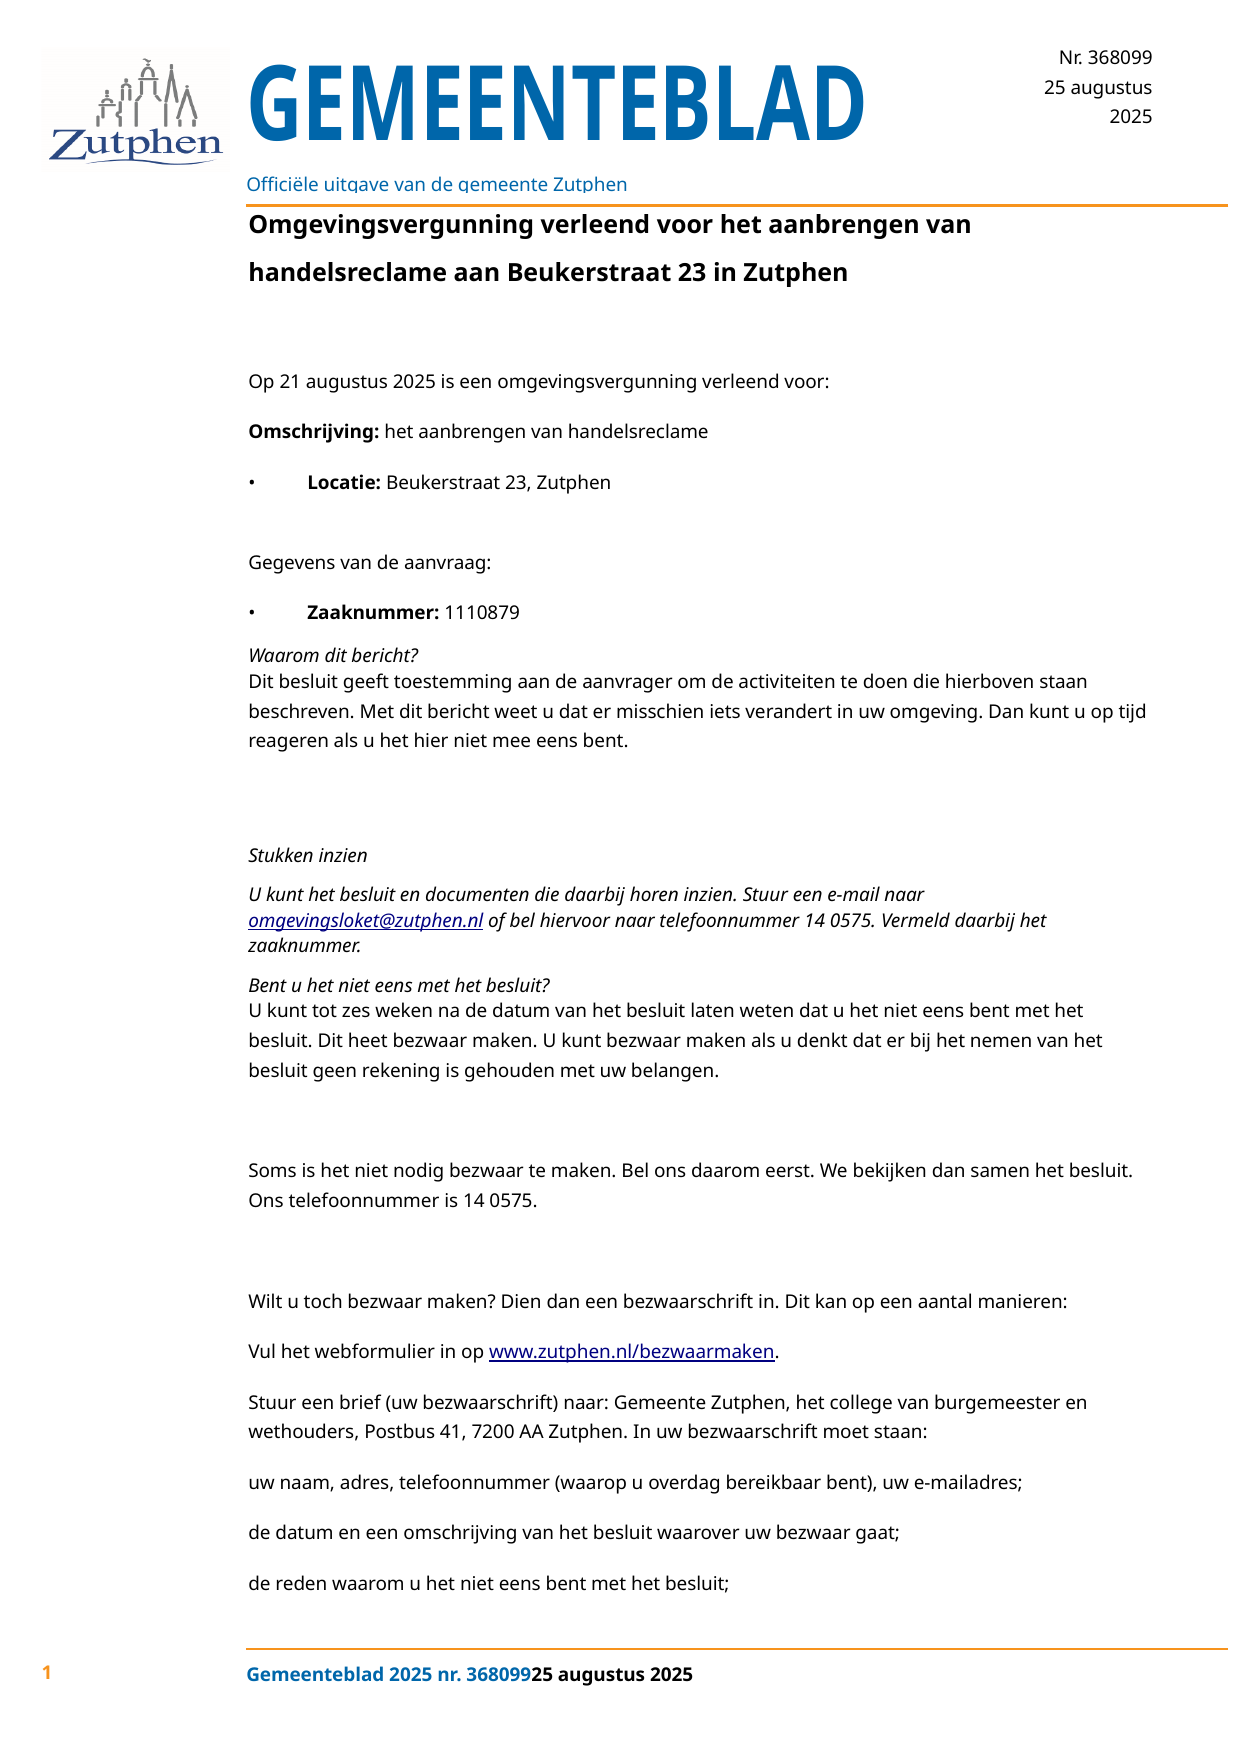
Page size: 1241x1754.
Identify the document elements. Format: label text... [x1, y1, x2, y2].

text Vul het webformulier in op www.zutphen.nl/bezwaarmaken. [248, 1338, 1152, 1364]
text U kunt het besluit en documenten die daarbij horen inzien. Stuur een e-mail naar omgevingsloket@zutphen.nl of bel hiervoor naar telefoonnummer 14 0575. Vermeld daarbij het zaaknummer. [248, 881, 1152, 958]
text de datum en een omschrijving van het besluit waarover uw bezwaar gaat; [248, 1519, 1152, 1545]
text U kunt tot zes weken na de datum van het besluit laten weten dat u het niet eens bent met het besluit. Dit heet bezwaar maken. U kunt bezwaar maken als u denkt dat er bij het nemen van het besluit geen rekening is gehouden met uw belangen. [248, 998, 1152, 1083]
text Waarom dit bericht? [248, 643, 1152, 668]
list Zaaknummer: 1110879 [248, 599, 1152, 625]
text de reden waarom u het niet eens bent met het besluit; [248, 1570, 1152, 1596]
text Wilt u toch bezwaar maken? Dien dan een bezwaarschrift in. Dit kan op een aantal manieren: [248, 1288, 1152, 1314]
text Omgevingsvergunning verleend voor het aanbrengen van handelsreclame aan Beukerstraat 23 in Zutphen [248, 207, 1152, 288]
text Gegevens van de aanvraag: [248, 549, 1152, 575]
picture [41, 47, 231, 172]
text Omschrijving: het aanbrengen van handelsreclame [248, 419, 1152, 444]
text uw naam, adres, telefoonnummer (waarop u overdag bereikbaar bent), uw e-mailadres; [248, 1469, 1152, 1495]
text Op 21 augustus 2025 is een omgevingsvergunning verleend voor: [248, 368, 1152, 394]
list Locatie: Beukerstraat 23, Zutphen [248, 469, 1152, 495]
text Soms is het niet nodig bezwaar te maken. Bel ons daarom eerst. We bekijken dan samen het besluit. Ons telefoonnummer is 14 0575. [248, 1158, 1152, 1213]
text Dit besluit geeft toestemming aan de aanvrager om de activiteiten te doen die hierboven staan beschreven. Met dit bericht weet u dat er misschien iets verandert in uw omgeving. Dan kunt u op tijd reageren als u het hier niet mee eens bent. [248, 668, 1152, 753]
text Bent u het niet eens met het besluit? [248, 972, 1152, 998]
text Stuur een brief (uw bezwaarschrift) naar: Gemeente Zutphen, het college van burgemeester en wethouders, Postbus 41, 7200 AA Zutphen. In uw bezwaarschrift moet staan: [248, 1389, 1152, 1444]
text Stukken inzien [248, 842, 1152, 868]
